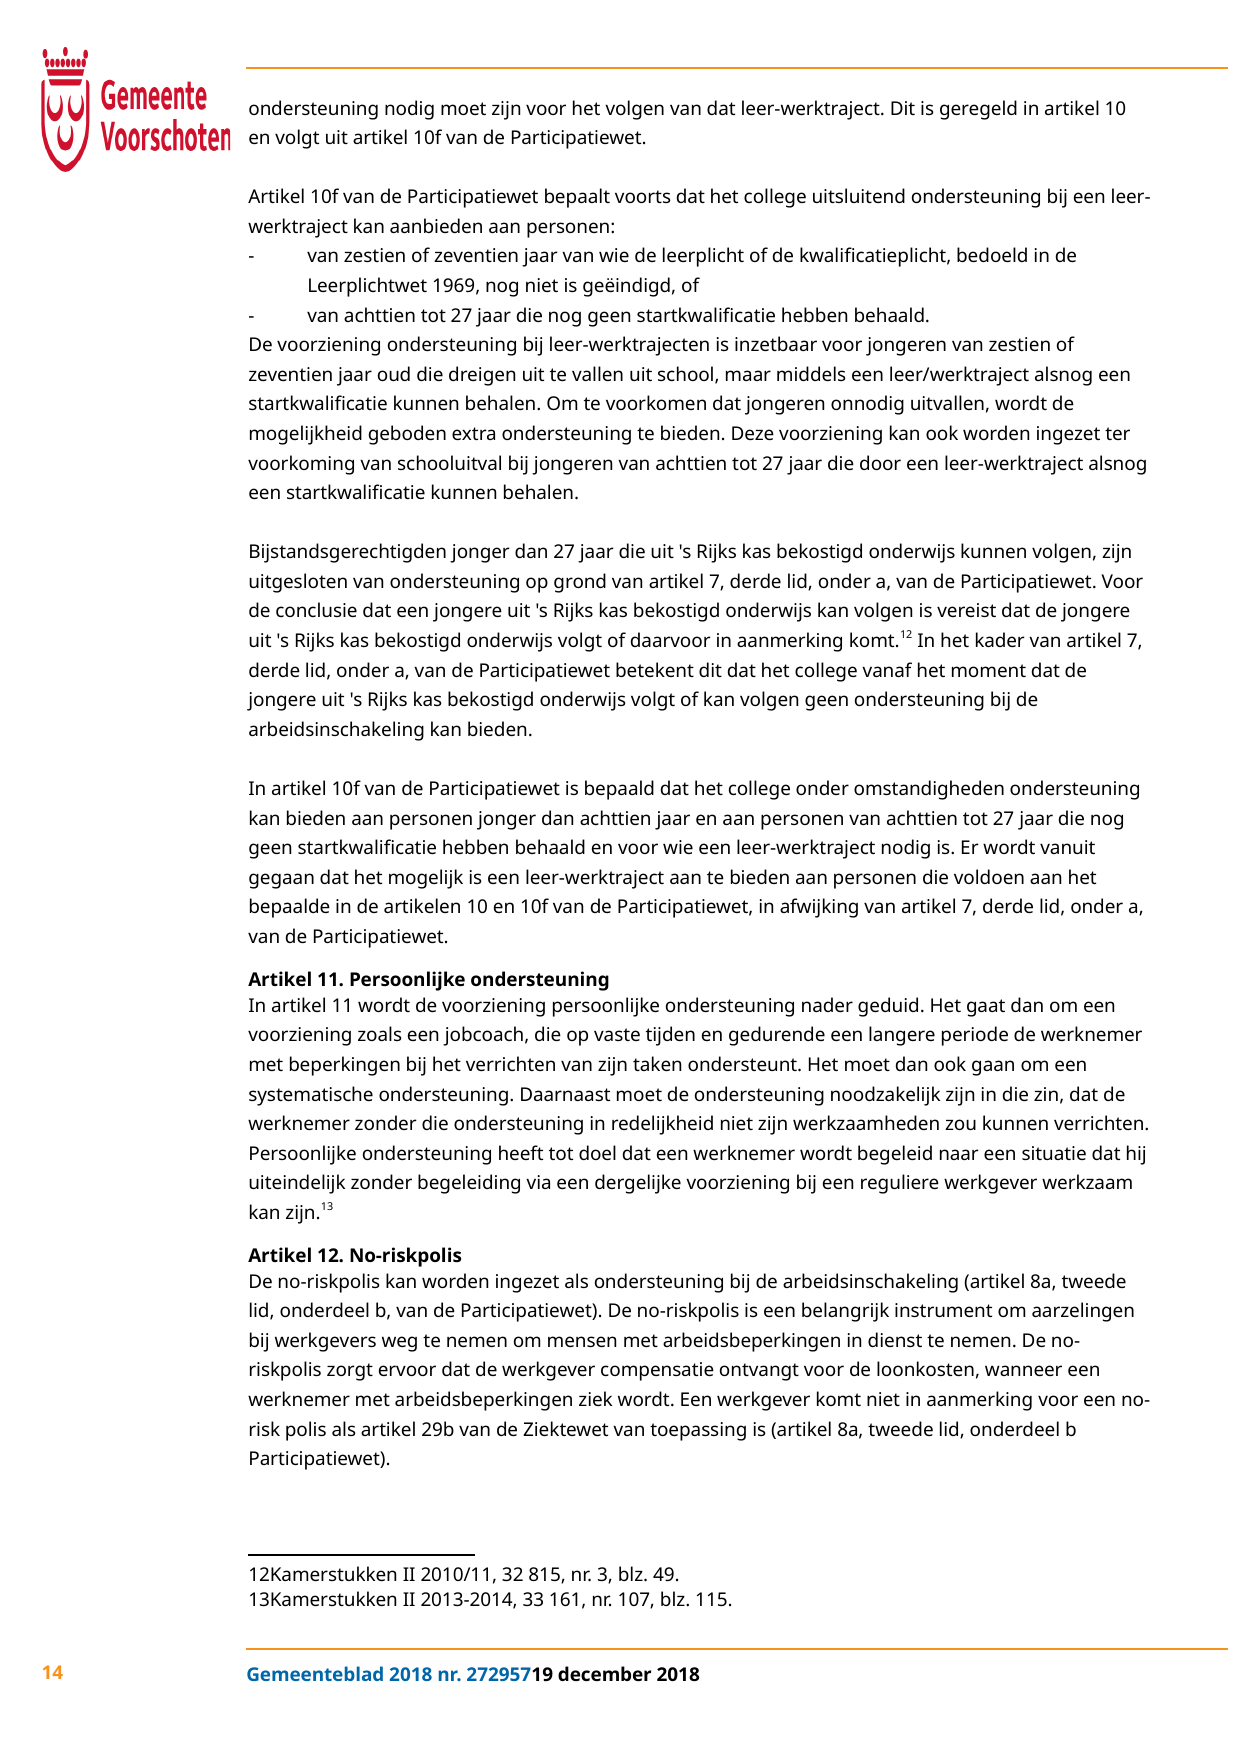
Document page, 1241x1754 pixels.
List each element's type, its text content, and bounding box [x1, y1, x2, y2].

text In artikel 10f van de Participatiewet is bepaald dat het college onder omstandigheden ondersteuning kan bieden aan personen jonger dan achttien jaar en aan personen van achttien tot 27 jaar die nog geen startkwalificatie hebben behaald en voor wie een leer-werktraject nodig is. Er wordt vanuit gegaan dat het mogelijk is een leer-werktraject aan te bieden aan personen die voldoen aan het bepaalde in de artikelen 10 en 10f van de Participatiewet, in afwijking van artikel 7, derde lid, onder a, van de Participatiewet. [248, 775, 1152, 949]
text De voorziening ondersteuning bij leer-werktrajecten is inzetbaar voor jongeren van zestien of zeventien jaar oud die dreigen uit te vallen uit school, maar middels een leer/werktraject alsnog een startkwalificatie kunnen behalen. Om te voorkomen dat jongeren onnodig uitvallen, wordt de mogelijkheid geboden extra ondersteuning te bieden. Deze voorziening kan ook worden ingezet ter voorkoming van schooluitval bij jongeren van achttien tot 27 jaar die door een leer-werktraject alsnog een startkwalificatie kunnen behalen. [248, 331, 1152, 505]
text De no-riskpolis kan worden ingezet als ondersteuning bij de arbeidsinschakeling (artikel 8a, tweede lid, onderdeel b, van de Participatiewet). De no-riskpolis is een belangrijk instrument om aarzelingen bij werkgevers weg te nemen om mensen met arbeidsbeperkingen in dienst te nemen. De no-riskpolis zorgt ervoor dat de werkgever compensatie ontvangt voor de loonkosten, wanneer een werknemer met arbeidsbeperkingen ziek wordt. Een werkgever komt niet in aanmerking voor een no-risk polis als artikel 29b van de Ziektewet van toepassing is (artikel 8a, tweede lid, onderdeel b Participatiewet). [248, 1268, 1152, 1471]
text Bijstandsgerechtigden jonger dan 27 jaar die uit 's Rijks kas bekostigd onderwijs kunnen volgen, zijn uitgesloten van ondersteuning op grond van artikel 7, derde lid, onder a, van de Participatiewet. Voor de conclusie dat een jongere uit 's Rijks kas bekostigd onderwijs kan volgen is vereist dat de jongere uit 's Rijks kas bekostigd onderwijs volgt of daarvoor in aanmerking komt. In het kader van artikel 7, derde lid, onder a, van de Participatiewet betekent dit dat het college vanaf het moment dat de jongere uit 's Rijks kas bekostigd onderwijs volgt of kan volgen geen ondersteuning bij de arbeidsinschakeling kan bieden. [248, 538, 1152, 742]
text ondersteuning nodig moet zijn voor het volgen van dat leer-werktraject. Dit is geregeld in artikel 10 en volgt uit artikel 10f van de Participatiewet. [248, 95, 1152, 150]
text Artikel 12. No-riskpolis [248, 1242, 1152, 1268]
text Artikel 11. Persoonlijke ondersteuning [248, 966, 1152, 992]
text In artikel 11 wordt de voorziening persoonlijke ondersteuning nader geduid. Het gaat dan om een voorziening zoals een jobcoach, die op vaste tijden en gedurende een langere periode de werknemer met beperkingen bij het verrichten van zijn taken ondersteunt. Het moet dan ook gaan om een systematische ondersteuning. Daarnaast moet de ondersteuning noodzakelijk zijn in die zin, dat de werknemer zonder die ondersteuning in redelijkheid niet zijn werkzaamheden zou kunnen verrichten. Persoonlijke ondersteuning heeft tot doel dat een werknemer wordt begeleid naar een situatie dat hij uiteindelijk zonder begeleiding via een dergelijke voorziening bij een reguliere werkgever werkzaam kan zijn. [248, 992, 1152, 1225]
picture [41, 47, 231, 172]
list van zestien of zeventien jaar van wie de leerplicht of de kwalificatieplicht, bedoeld in de Leerplichtwet 1969, nog niet is geëindigd, of [248, 243, 1152, 298]
list van achttien tot 27 jaar die nog geen startkwalificatie hebben behaald. [248, 302, 1152, 328]
text Kamerstukken II 2010/11, 32 815, nr. 3, blz. 49. [248, 1561, 1152, 1586]
text Kamerstukken II 2013-2014, 33 161, nr. 107, blz. 115. [248, 1586, 1152, 1612]
text Artikel 10f van de Participatiewet bepaalt voorts dat het college uitsluitend ondersteuning bij een leer-werktraject kan aanbieden aan personen: [248, 183, 1152, 239]
